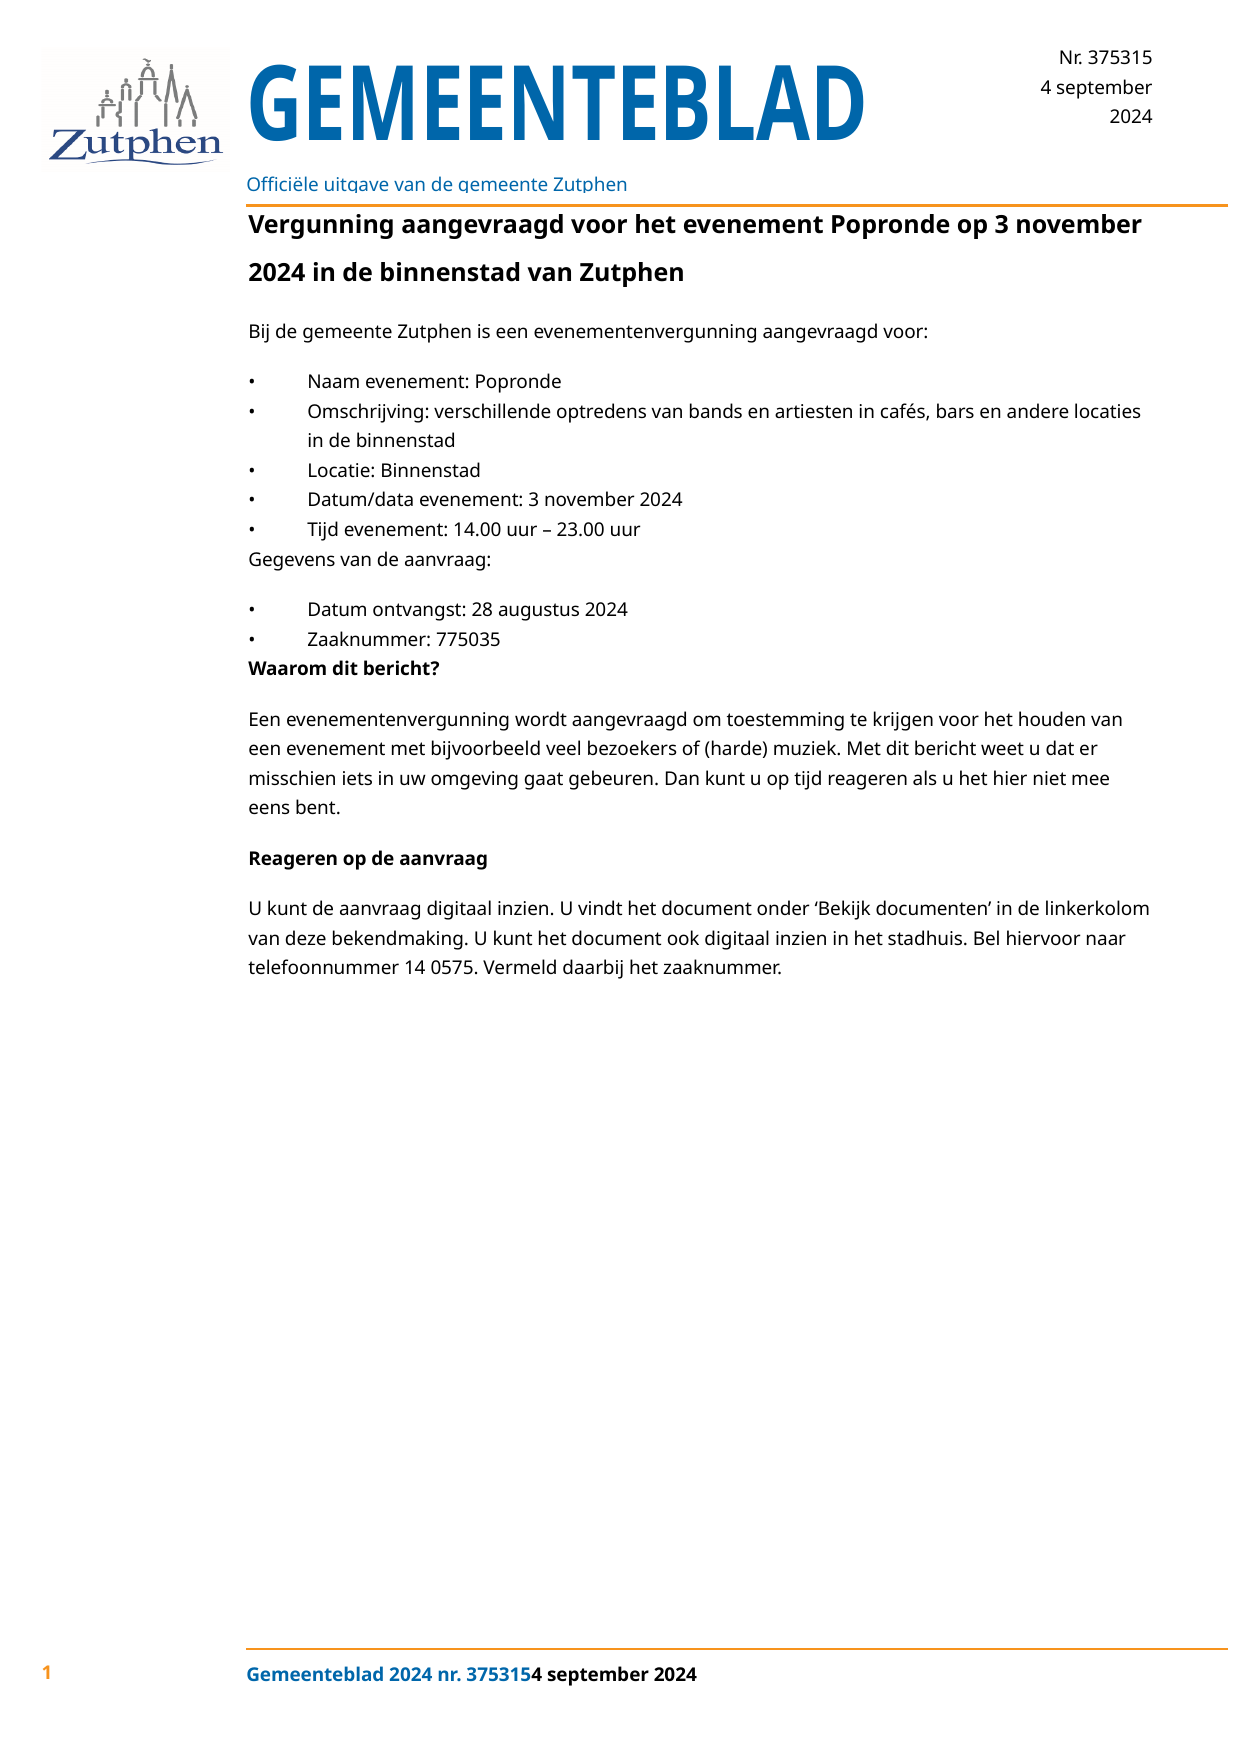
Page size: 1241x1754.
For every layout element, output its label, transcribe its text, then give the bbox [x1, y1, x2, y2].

text U kunt de aanvraag digitaal inzien. U vindt het document onder ‘Bekijk documenten’ in de linkerkolom van deze bekendmaking. U kunt het document ook digitaal inzien in het stadhuis. Bel hiervoor naar telefoonnummer 14 0575. Vermeld daarbij het zaaknummer. [248, 895, 1152, 980]
list Tijd evenement: 14.00 uur – 23.00 uur [248, 516, 1152, 542]
list Zaaknummer: 775035 [248, 626, 1152, 652]
text Waarom dit bericht? [248, 655, 1152, 681]
text Bij de gemeente Zutphen is een evenementenvergunning aangevraagd voor: [248, 318, 1152, 344]
text Vergunning aangevraagd voor het evenement Popronde op 3 november 2024 in de binnenstad van Zutphen [248, 207, 1152, 288]
list Omschrijving: verschillende optredens van bands en artiesten in cafés, bars en andere locaties in de binnenstad [248, 398, 1152, 453]
list Datum/data evenement: 3 november 2024 [248, 487, 1152, 512]
text Een evenementenvergunning wordt aangevraagd om toestemming te krijgen voor het houden van een evenement met bijvoorbeeld veel bezoekers of (harde) muziek. Met dit bericht weet u dat er misschien iets in uw omgeving gaat gebeuren. Dan kunt u op tijd reageren als u het hier niet mee eens bent. [248, 706, 1152, 820]
list Naam evenement: Popronde [248, 368, 1152, 394]
list Datum ontvangst: 28 augustus 2024 [248, 596, 1152, 622]
text Reageren op de aanvraag [248, 845, 1152, 871]
picture [41, 47, 231, 172]
text Gegevens van de aanvraag: [248, 546, 1152, 572]
list Locatie: Binnenstad [248, 457, 1152, 483]
